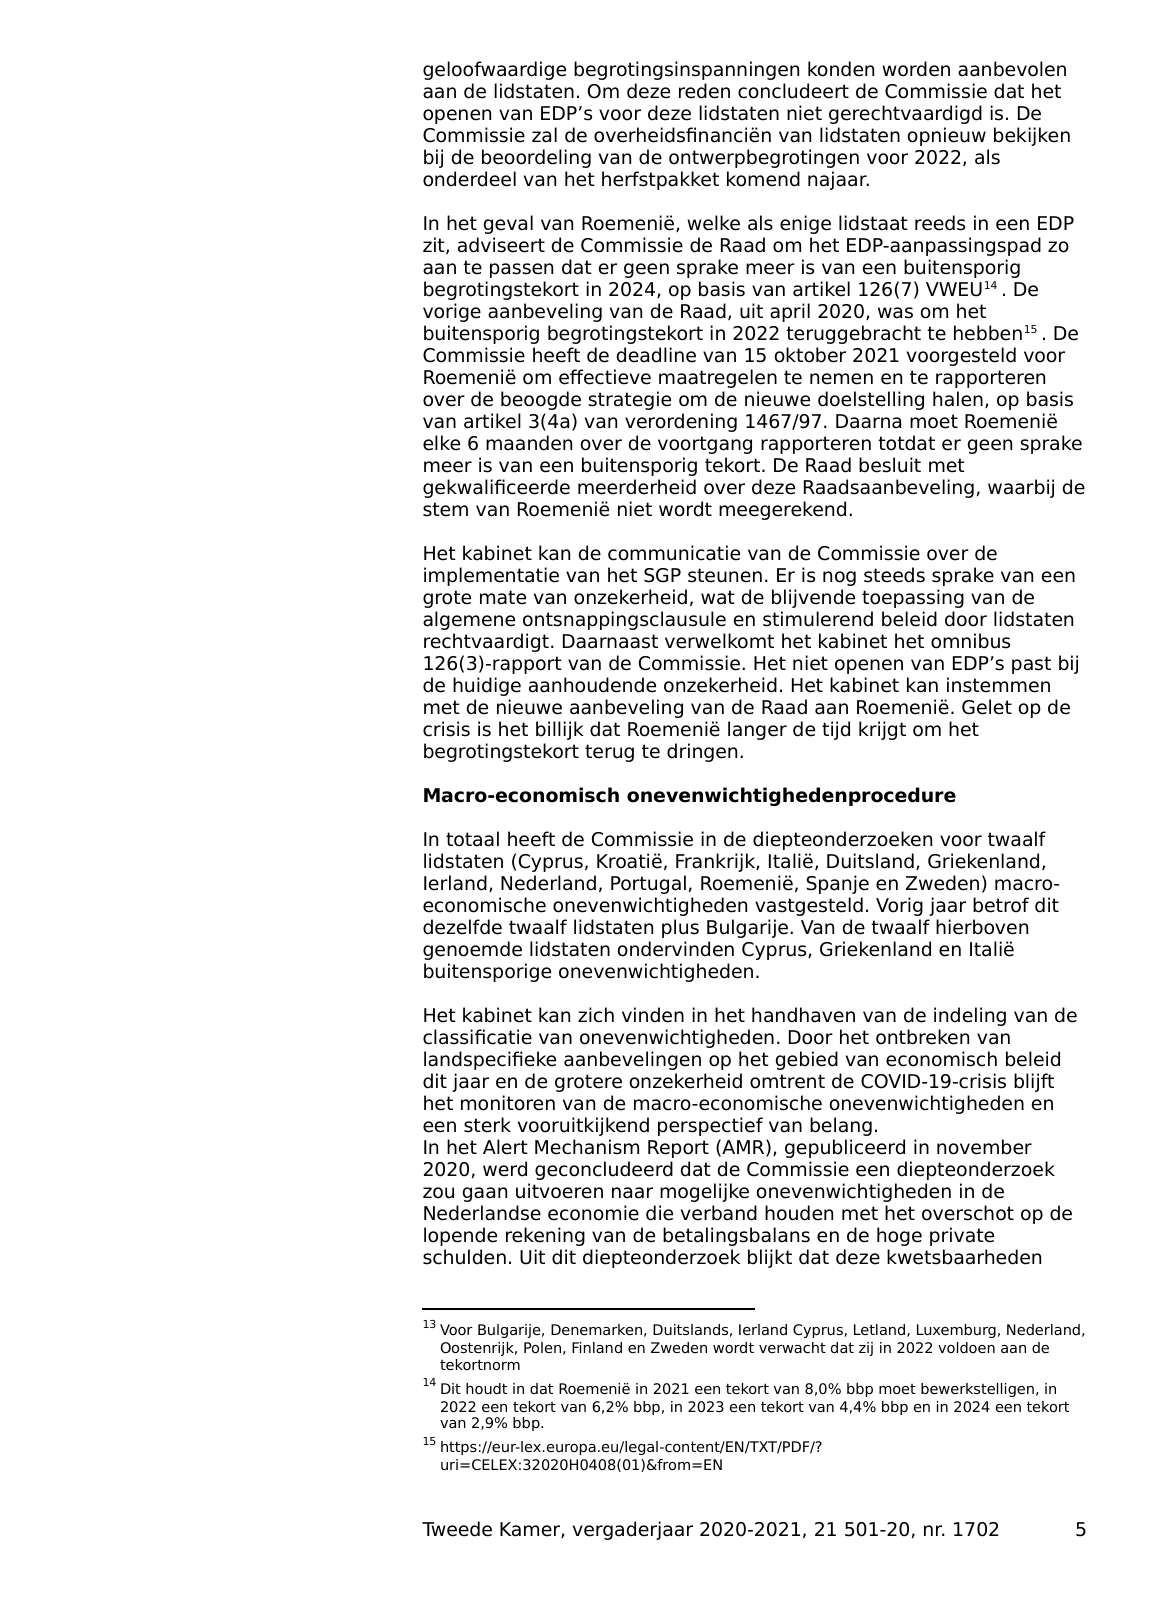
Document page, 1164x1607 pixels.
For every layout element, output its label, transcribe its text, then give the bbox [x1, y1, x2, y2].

text https://eur-lex.europa.eu/legal-content/EN/TXT/PDF/?uri=CELEX:32020H0408(01)&from=EN [422, 1435, 1087, 1474]
text geloofwaardige begrotingsinspanningen konden worden aanbevolen aan de lidstaten. Om deze reden concludeert de Commissie dat het openen van EDP’s voor deze lidstaten niet gerechtvaardigd is. De Commissie zal de overheidsfinanciën van lidstaten opnieuw bekijken bij de beoordeling van de ontwerpbegrotingen voor 2022, als onderdeel van het herfstpakket komend najaar. [422, 59, 1087, 191]
text In het Alert Mechanism Report (AMR), gepubliceerd in november 2020, werd geconcludeerd dat de Commissie een diepteonderzoek zou gaan uitvoeren naar mogelijke onevenwichtigheden in de Nederlandse economie die verband houden met het overschot op de lopende rekening van de betalingsbalans en de hoge private schulden. Uit dit diepteonderzoek blijkt dat deze kwetsbaarheden [422, 1137, 1087, 1269]
text Het kabinet kan de communicatie van de Commissie over de implementatie van het SGP steunen. Er is nog steeds sprake van een grote mate van onzekerheid, wat de blijvende toepassing van de algemene ontsnappingsclausule en stimulerend beleid door lidstaten rechtvaardigt. Daarnaast verwelkomt het kabinet het omnibus 126(3)-rapport van de Commissie. Het niet openen van EDP’s past bij de huidige aanhoudende onzekerheid. Het kabinet kan instemmen met de nieuwe aanbeveling van de Raad aan Roemenië. Gelet op de crisis is het billijk dat Roemenië langer de tijd krijgt om het begrotingstekort terug te dringen. [422, 543, 1087, 763]
text Het kabinet kan zich vinden in het handhaven van de indeling van de classificatie van onevenwichtigheden. Door het ontbreken van landspecifieke aanbevelingen op het gebied van economisch beleid dit jaar en de grotere onzekerheid omtrent de COVID-19-crisis blijft het monitoren van de macro-economische onevenwichtigheden en een sterk vooruitkijkend perspectief van belang. [422, 1005, 1087, 1137]
text Dit houdt in dat Roemenië in 2021 een tekort van 8,0% bbp moet bewerkstelligen, in 2022 een tekort van 6,2% bbp, in 2023 een tekort van 4,4% bbp en in 2024 een tekort van 2,9% bbp. [422, 1377, 1087, 1432]
text In totaal heeft de Commissie in de diepteonderzoeken voor twaalf lidstaten (Cyprus, Kroatië, Frankrijk, Italië, Duitsland, Griekenland, Ierland, Nederland, Portugal, Roemenië, Spanje en Zweden) macro-economische onevenwichtigheden vastgesteld. Vorig jaar betrof dit dezelfde twaalf lidstaten plus Bulgarije. Van de twaalf hierboven genoemde lidstaten ondervinden Cyprus, Griekenland en Italië buitensporige onevenwichtigheden. [422, 829, 1087, 983]
subtitle Macro-economisch onevenwichtighedenprocedure [422, 785, 1087, 807]
text Voor Bulgarije, Denemarken, Duitslands, Ierland Cyprus, Letland, Luxemburg, Nederland, Oostenrijk, Polen, Finland en Zweden wordt verwacht dat zij in 2022 voldoen aan de tekortnorm [422, 1318, 1087, 1374]
text In het geval van Roemenië, welke als enige lidstaat reeds in een EDP zit, adviseert de Commissie de Raad om het EDP-aanpassingspad zo aan te passen dat er geen sprake meer is van een buitensporig begrotingstekort in 2024, op basis van artikel 126(7) VWEU. De vorige aanbeveling van de Raad, uit april 2020, was om het buitensporig begrotingstekort in 2022 teruggebracht te hebben. De Commissie heeft de deadline van 15 oktober 2021 voorgesteld voor Roemenië om effectieve maatregelen te nemen en te rapporteren over de beoogde strategie om de nieuwe doelstelling halen, op basis van artikel 3(4a) van verordening 1467/97. Daarna moet Roemenië elke 6 maanden over de voortgang rapporteren totdat er geen sprake meer is van een buitensporig tekort. De Raad besluit met gekwalificeerde meerderheid over deze Raadsaanbeveling, waarbij de stem van Roemenië niet wordt meegerekend. [422, 213, 1087, 521]
